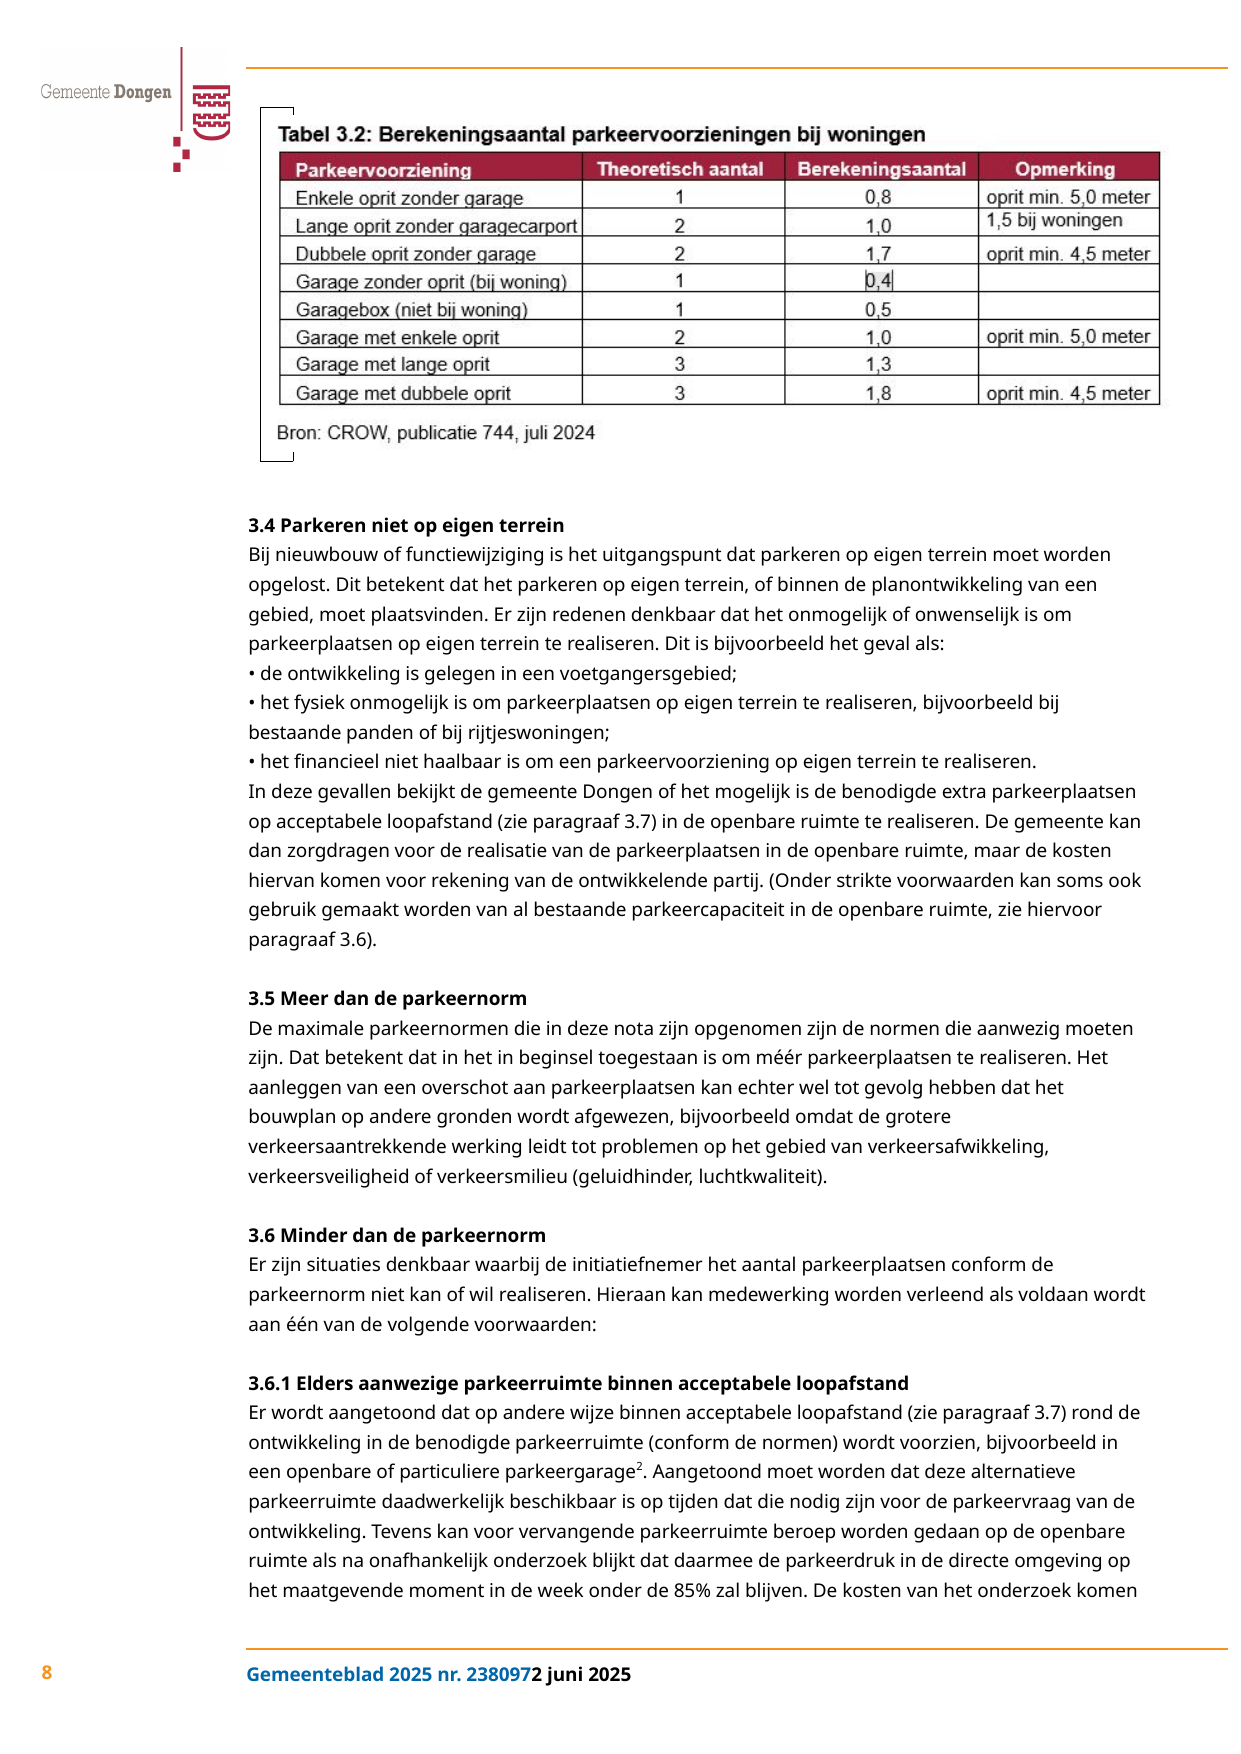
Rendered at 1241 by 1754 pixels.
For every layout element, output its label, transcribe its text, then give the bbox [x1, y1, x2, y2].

text 3.5 Meer dan de parkeernorm [248, 985, 1152, 1011]
text In deze gevallen bekijkt de gemeente Dongen of het mogelijk is de benodigde extra parkeerplaatsen op acceptabele loopafstand (zie paragraaf 3.7) in de openbare ruimte te realiseren. De gemeente kan dan zorgdragen voor de realisatie van de parkeerplaatsen in de openbare ruimte, maar de kosten hiervan komen voor rekening van de ontwikkelende partij. (Onder strikte voorwaarden kan soms ook gebruik gemaakt worden van al bestaande parkeercapaciteit in de openbare ruimte, zie hiervoor paragraaf 3.6). [248, 778, 1152, 952]
text 3.4 Parkeren niet op eigen terrein [248, 512, 1152, 538]
text • het fysiek onmogelijk is om parkeerplaatsen op eigen terrein te realiseren, bijvoorbeeld bij bestaande panden of bij rijtjeswoningen; [248, 689, 1152, 745]
text Er wordt aangetoond dat op andere wijze binnen acceptabele loopafstand (zie paragraaf 3.7) rond de ontwikkeling in de benodigde parkeerruimte (conform de normen) wordt voorzien, bijvoorbeeld in een openbare of particuliere parkeergarage2. Aangetoond moet worden dat deze alternatieve parkeerruimte daadwerkelijk beschikbaar is op tijden dat die nodig zijn voor de parkeervraag van de ontwikkeling. Tevens kan voor vervangende parkeerruimte beroep worden gedaan op de openbare ruimte als na onafhankelijk onderzoek blijkt dat daarmee de parkeerdruk in de directe omgeving op het maatgevende moment in de week onder de 85% zal blijven. De kosten van het onderzoek komen [248, 1399, 1152, 1603]
text Bij nieuwbouw of functiewijziging is het uitgangspunt dat parkeren op eigen terrein moet worden opgelost. Dit betekent dat het parkeren op eigen terrein, of binnen de planontwikkeling van een gebied, moet plaatsvinden. Er zijn redenen denkbaar dat het onmogelijk of onwenselijk is om parkeerplaatsen op eigen terrein te realiseren. Dit is bijvoorbeeld het geval als: [248, 542, 1152, 656]
text 3.6 Minder dan de parkeernorm [248, 1222, 1152, 1248]
picture [41, 47, 231, 172]
text De maximale parkeernormen die in deze nota zijn opgenomen zijn de normen die aanwezig moeten zijn. Dat betekent dat in het in beginsel toegestaan is om méér parkeerplaatsen te realiseren. Het aanleggen van een overschot aan parkeerplaatsen kan echter wel tot gevolg hebben dat het bouwplan op andere gronden wordt afgewezen, bijvoorbeeld omdat de grotere verkeersaantrekkende werking leidt tot problemen op het gebied van verkeersafwikkeling, verkeersveiligheid of verkeersmilieu (geluidhinder, luchtkwaliteit). [248, 1015, 1152, 1188]
text • het financieel niet haalbaar is om een parkeervoorziening op eigen terrein te realiseren. [248, 749, 1152, 774]
text • de ontwikkeling is gelegen in een voetgangersgebied; [248, 660, 1152, 686]
picture [268, 115, 1173, 452]
text 3.6.1 Elders aanwezige parkeerruimte binnen acceptabele loopafstand [248, 1370, 1152, 1396]
text Er zijn situaties denkbaar waarbij de initiatiefnemer het aantal parkeerplaatsen conform de parkeernorm niet kan of wil realiseren. Hieraan kan medewerking worden verleend als voldaan wordt aan één van de volgende voorwaarden: [248, 1252, 1152, 1336]
